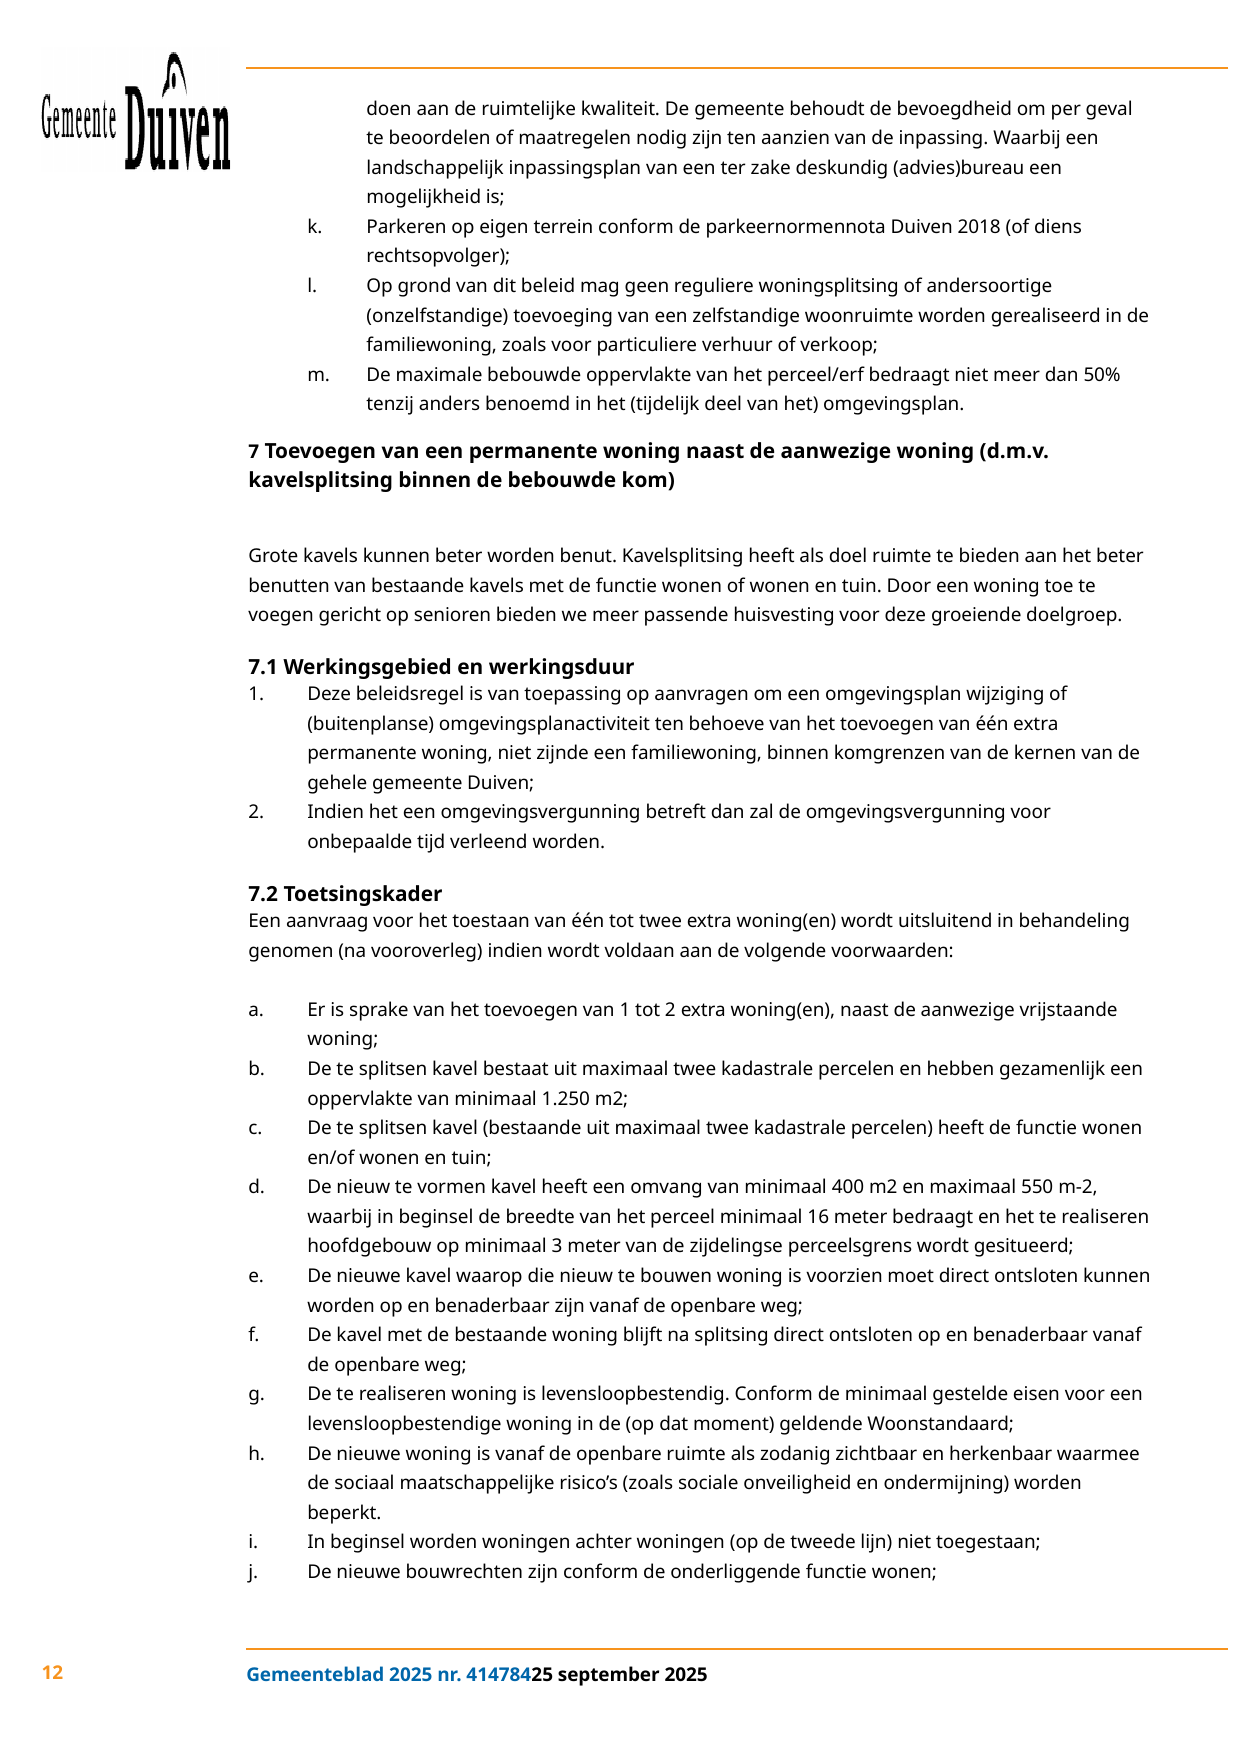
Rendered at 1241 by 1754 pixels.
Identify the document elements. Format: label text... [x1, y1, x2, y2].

list Op grond van dit beleid mag geen reguliere woningsplitsing of andersoortige (onzelfstandige) toevoeging van een zelfstandige woonruimte worden gerealiseerd in de familiewoning, zoals voor particuliere verhuur of verkoop; [307, 272, 1152, 357]
text Een aanvraag voor het toestaan van één tot twee extra woning(en) wordt uitsluitend in behandeling genomen (na vooroverleg) indien wordt voldaan aan de volgende voorwaarden: [248, 907, 1152, 962]
text 7.2 Toetsingskader [248, 879, 1152, 907]
picture [41, 47, 231, 172]
list De te realiseren woning is levensloopbestendig. Conform de minimaal gestelde eisen voor een levensloopbestendige woning in de (op dat moment) geldende Woonstandaard; [248, 1381, 1152, 1436]
list De nieuwe kavel waarop die nieuw te bouwen woning is voorzien moet direct ontsloten kunnen worden op en benaderbaar zijn vanaf de openbare weg; [248, 1262, 1152, 1317]
list Parkeren op eigen terrein conform de parkeernormennota Duiven 2018 (of diens rechtsopvolger); [307, 213, 1152, 268]
list De te splitsen kavel bestaat uit maximaal twee kadastrale percelen en hebben gezamenlijk een oppervlakte van minimaal 1.250 m2; [248, 1055, 1152, 1110]
list De nieuwe woning is vanaf de openbare ruimte als zodanig zichtbaar en herkenbaar waarmee de sociaal maatschappelijke risico’s (zoals sociale onveiligheid en ondermijning) worden beperkt. [248, 1440, 1152, 1524]
text 7 Toevoegen van een permanente woning naast de aanwezige woning (d.m.v. kavelsplitsing binnen de bebouwde kom) [248, 436, 1152, 493]
text Grote kavels kunnen beter worden benut. Kavelsplitsing heeft als doel ruimte te bieden aan het beter benutten van bestaande kavels met de functie wonen of wonen en tuin. Door een woning toe te voegen gericht op senioren bieden we meer passende huisvesting voor deze groeiende doelgroep. [248, 542, 1152, 627]
list De maximale bebouwde oppervlakte van het perceel/erf bedraagt niet meer dan 50% tenzij anders benoemd in het (tijdelijk deel van het) omgevingsplan. [307, 361, 1152, 416]
list In beginsel worden woningen achter woningen (op de tweede lijn) niet toegestaan; [248, 1528, 1152, 1554]
list De nieuwe bouwrechten zijn conform de onderliggende functie wonen; [248, 1558, 1152, 1584]
list Er is sprake van het toevoegen van 1 tot 2 extra woning(en), naast de aanwezige vrijstaande woning; [248, 996, 1152, 1051]
list doen aan de ruimtelijke kwaliteit. De gemeente behoudt de bevoegdheid om per geval te beoordelen of maatregelen nodig zijn ten aanzien van de inpassing. Waarbij een landschappelijk inpassingsplan van een ter zake deskundig (advies)bureau een mogelijkheid is; [307, 95, 1152, 209]
text 7.1 Werkingsgebied en werkingsduur [248, 652, 1152, 680]
list De kavel met de bestaande woning blijft na splitsing direct ontsloten op en benaderbaar vanaf de openbare weg; [248, 1321, 1152, 1377]
list De te splitsen kavel (bestaande uit maximaal twee kadastrale percelen) heeft de functie wonen en/of wonen en tuin; [248, 1114, 1152, 1169]
list Deze beleidsregel is van toepassing op aanvragen om een omgevingsplan wijziging of (buitenplanse) omgevingsplanactiviteit ten behoeve van het toevoegen van één extra permanente woning, niet zijnde een familiewoning, binnen komgrenzen van de kernen van de gehele gemeente Duiven; [248, 680, 1152, 795]
list De nieuw te vormen kavel heeft een omvang van minimaal 400 m2 en maximaal 550 m-2, waarbij in beginsel de breedte van het perceel minimaal 16 meter bedraagt en het te realiseren hoofdgebouw op minimaal 3 meter van de zijdelingse perceelsgrens wordt gesitueerd; [248, 1173, 1152, 1258]
list Indien het een omgevingsvergunning betreft dan zal de omgevingsvergunning voor onbepaalde tijd verleend worden. [248, 799, 1152, 854]
